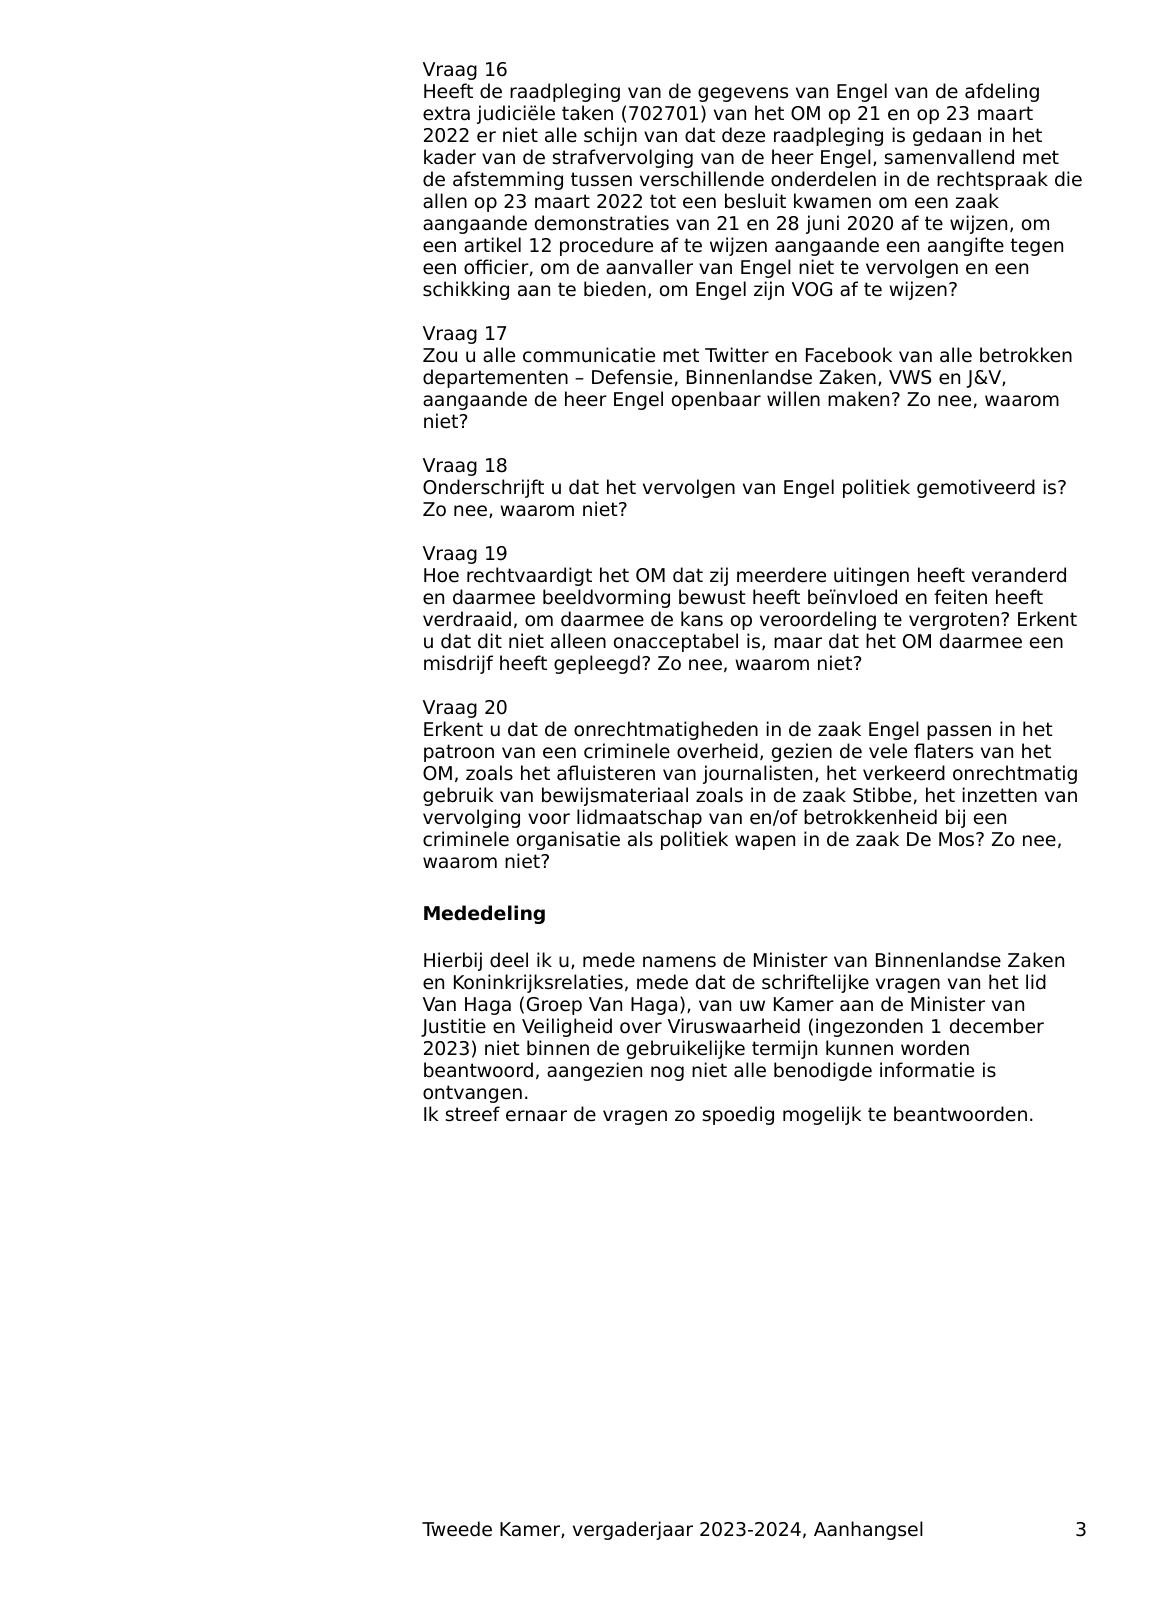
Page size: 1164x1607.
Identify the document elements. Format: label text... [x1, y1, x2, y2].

text Vraag 16 [422, 59, 1087, 81]
text Onderschrijft u dat het vervolgen van Engel politiek gemotiveerd is? Zo nee, waarom niet? [422, 477, 1087, 521]
text Ik streef ernaar de vragen zo spoedig mogelijk te beantwoorden. [422, 1104, 1087, 1126]
subtitle Mededeling [422, 903, 1087, 925]
text Vraag 17 [422, 323, 1087, 345]
text Hierbij deel ik u, mede namens de Minister van Binnenlandse Zaken en Koninkrijksrelaties, mede dat de schriftelijke vragen van het lid Van Haga (Groep Van Haga), van uw Kamer aan de Minister van Justitie en Veiligheid over Viruswaarheid (ingezonden 1 december 2023) niet binnen de gebruikelijke termijn kunnen worden beantwoord, aangezien nog niet alle benodigde informatie is ontvangen. [422, 950, 1087, 1104]
text Vraag 18 [422, 455, 1087, 477]
text Erkent u dat de onrechtmatigheden in de zaak Engel passen in het patroon van een criminele overheid, gezien de vele flaters van het OM, zoals het afluisteren van journalisten, het verkeerd onrechtmatig gebruik van bewijsmateriaal zoals in de zaak Stibbe, het inzetten van vervolging voor lidmaatschap van en/of betrokkenheid bij een criminele organisatie als politiek wapen in de zaak De Mos? Zo nee, waarom niet? [422, 719, 1087, 873]
text Heeft de raadpleging van de gegevens van Engel van de afdeling extra judiciële taken (702701) van het OM op 21 en op 23 maart 2022 er niet alle schijn van dat deze raadpleging is gedaan in het kader van de strafvervolging van de heer Engel, samenvallend met de afstemming tussen verschillende onderdelen in de rechtspraak die allen op 23 maart 2022 tot een besluit kwamen om een zaak aangaande demonstraties van 21 en 28 juni 2020 af te wijzen, om een artikel 12 procedure af te wijzen aangaande een aangifte tegen een officier, om de aanvaller van Engel niet te vervolgen en een schikking aan te bieden, om Engel zijn VOG af te wijzen? [422, 81, 1087, 301]
text Vraag 19 [422, 543, 1087, 565]
text Zou u alle communicatie met Twitter en Facebook van alle betrokken departementen – Defensie, Binnenlandse Zaken, VWS en J&V, aangaande de heer Engel openbaar willen maken? Zo nee, waarom niet? [422, 345, 1087, 433]
text Vraag 20 [422, 697, 1087, 719]
text Hoe rechtvaardigt het OM dat zij meerdere uitingen heeft veranderd en daarmee beeldvorming bewust heeft beïnvloed en feiten heeft verdraaid, om daarmee de kans op veroordeling te vergroten? Erkent u dat dit niet alleen onacceptabel is, maar dat het OM daarmee een misdrijf heeft gepleegd? Zo nee, waarom niet? [422, 565, 1087, 675]
